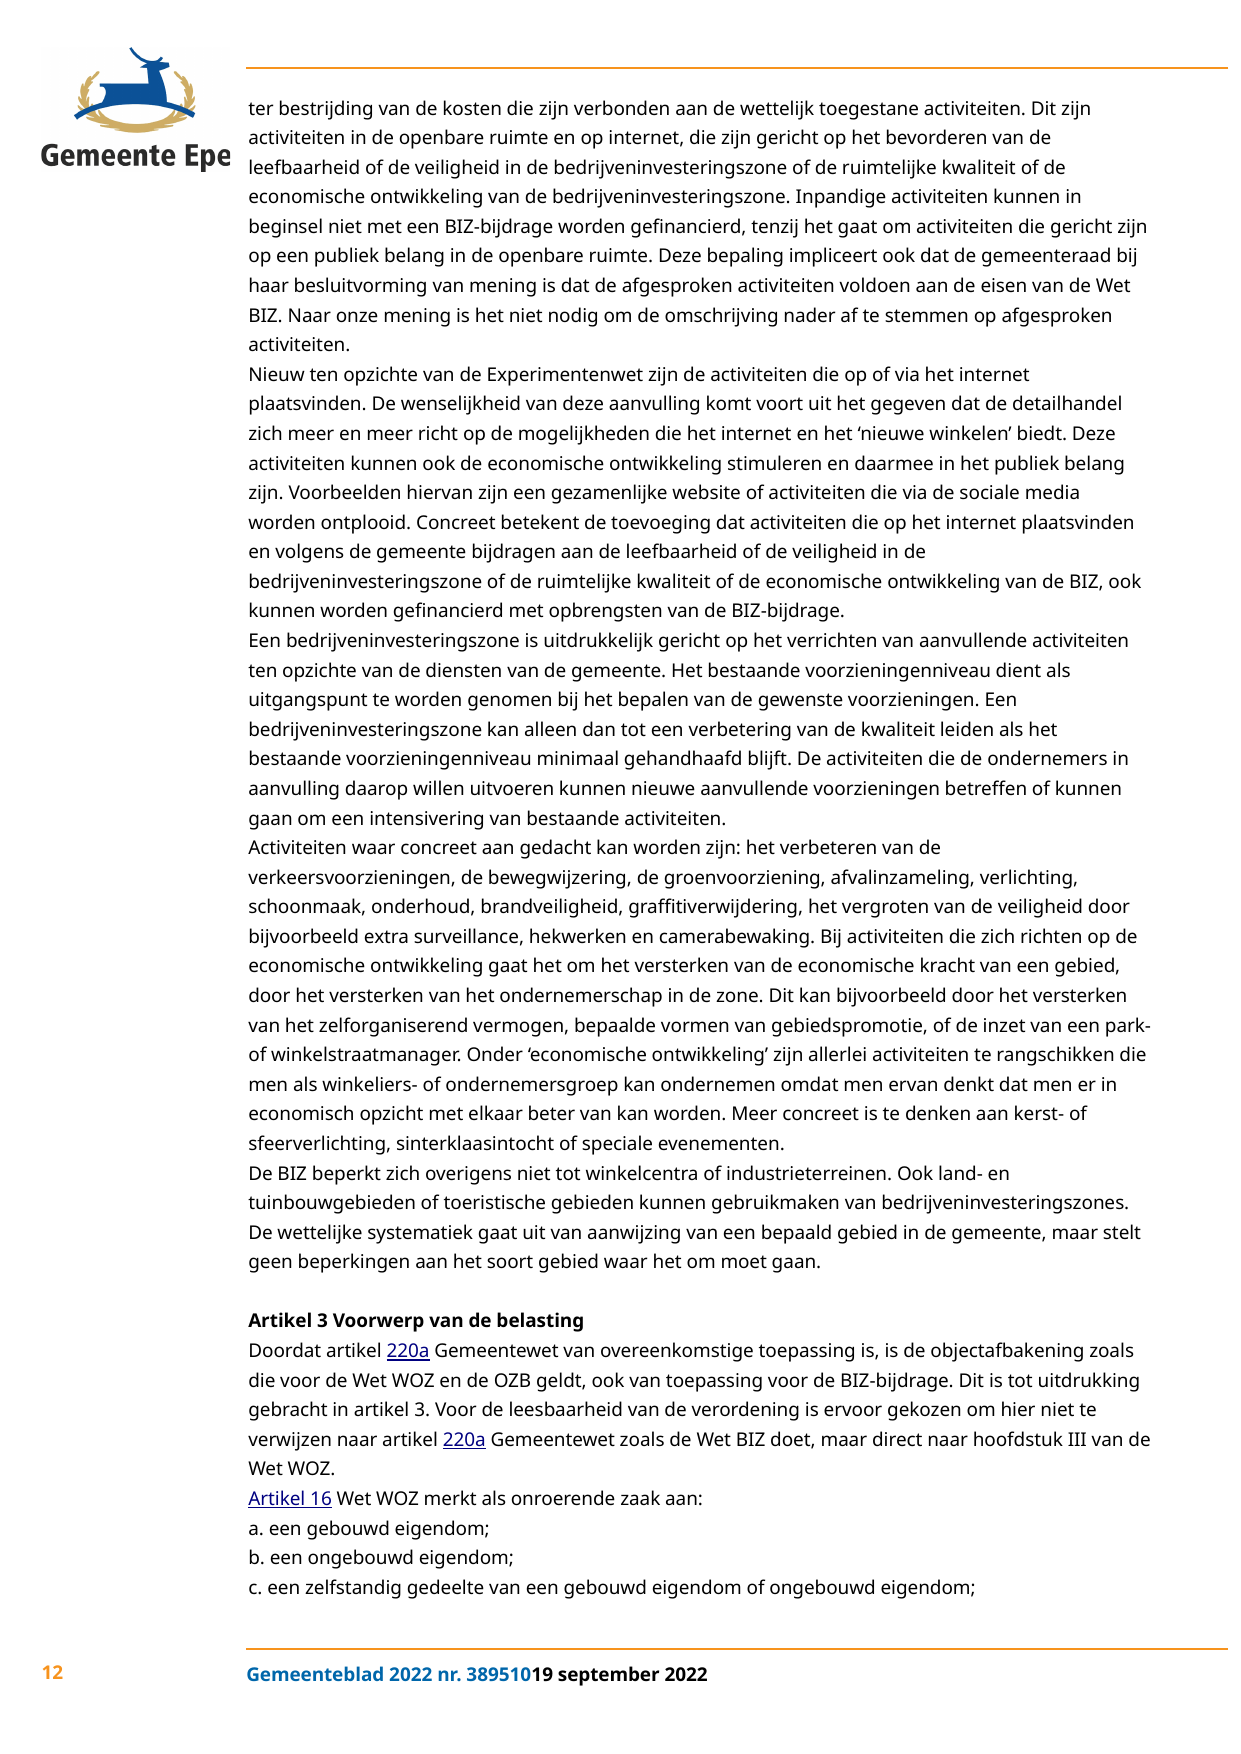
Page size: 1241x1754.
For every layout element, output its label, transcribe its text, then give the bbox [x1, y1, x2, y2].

text Doordat artikel 220a Gemeentewet van overeenkomstige toepassing is, is de objectafbakening zoals die voor de Wet WOZ en de OZB geldt, ook van toepassing voor de BIZ-bijdrage. Dit is tot uitdrukking gebracht in artikel 3. Voor de leesbaarheid van de verordening is ervoor gekozen om hier niet te verwijzen naar artikel 220a Gemeentewet zoals de Wet BIZ doet, maar direct naar hoofdstuk III van de Wet WOZ. [248, 1337, 1152, 1481]
text ter bestrijding van de kosten die zijn verbonden aan de wettelijk toegestane activiteiten. Dit zijn activiteiten in de openbare ruimte en op internet, die zijn gericht op het bevorderen van de leefbaarheid of de veiligheid in de bedrijveninvesteringszone of de ruimtelijke kwaliteit of de economische ontwikkeling van de bedrijveninvesteringszone. Inpandige activiteiten kunnen in beginsel niet met een BIZ-bijdrage worden gefinancierd, tenzij het gaat om activiteiten die gericht zijn op een publiek belang in de openbare ruimte. Deze bepaling impliceert ook dat de gemeenteraad bij haar besluitvorming van mening is dat de afgesproken activiteiten voldoen aan de eisen van de Wet BIZ. Naar onze mening is het niet nodig om de omschrijving nader af te stemmen op afgesproken activiteiten. [248, 95, 1152, 357]
text b. een ongebouwd eigendom; [248, 1544, 1152, 1570]
text a. een gebouwd eigendom; [248, 1515, 1152, 1541]
text Een bedrijveninvesteringszone is uitdrukkelijk gericht op het verrichten van aanvullende activiteiten ten opzichte van de diensten van de gemeente. Het bestaande voorzieningenniveau dient als uitgangspunt te worden genomen bij het bepalen van de gewenste voorzieningen. Een bedrijveninvesteringszone kan alleen dan tot een verbetering van de kwaliteit leiden als het bestaande voorzieningenniveau minimaal gehandhaafd blijft. De activiteiten die de ondernemers in aanvulling daarop willen uitvoeren kunnen nieuwe aanvullende voorzieningen betreffen of kunnen gaan om een intensivering van bestaande activiteiten. [248, 627, 1152, 831]
text c. een zelfstandig gedeelte van een gebouwd eigendom of ongebouwd eigendom; [248, 1574, 1152, 1600]
text Artikel 3 Voorwerp van de belasting [248, 1308, 1152, 1333]
text De BIZ beperkt zich overigens niet tot winkelcentra of industrieterreinen. Ook land- en tuinbouwgebieden of toeristische gebieden kunnen gebruikmaken van bedrijveninvesteringszones. De wettelijke systematiek gaat uit van aanwijzing van een bepaald gebied in de gemeente, maar stelt geen beperkingen aan het soort gebied waar het om moet gaan. [248, 1160, 1152, 1274]
text Artikel 16 Wet WOZ merkt als onroerende zaak aan: [248, 1485, 1152, 1511]
text Nieuw ten opzichte van de Experimentenwet zijn de activiteiten die op of via het internet plaatsvinden. De wenselijkheid van deze aanvulling komt voort uit het gegeven dat de detailhandel zich meer en meer richt op de mogelijkheden die het internet en het ‘nieuwe winkelen’ biedt. Deze activiteiten kunnen ook de economische ontwikkeling stimuleren en daarmee in het publiek belang zijn. Voorbeelden hiervan zijn een gezamenlijke website of activiteiten die via de sociale media worden ontplooid. Concreet betekent de toevoeging dat activiteiten die op het internet plaatsvinden en volgens de gemeente bijdragen aan de leefbaarheid of de veiligheid in de bedrijveninvesteringszone of de ruimtelijke kwaliteit of de economische ontwikkeling van de BIZ, ook kunnen worden gefinancierd met opbrengsten van de BIZ-bijdrage. [248, 361, 1152, 623]
text Activiteiten waar concreet aan gedacht kan worden zijn: het verbeteren van de verkeersvoorzieningen, de bewegwijzering, de groenvoorziening, afvalinzameling, verlichting, schoonmaak, onderhoud, brandveiligheid, graffitiverwijdering, het vergroten van de veiligheid door bijvoorbeeld extra surveillance, hekwerken en camerabewaking. Bij activiteiten die zich richten op de economische ontwikkeling gaat het om het versterken van de economische kracht van een gebied, door het versterken van het ondernemerschap in de zone. Dit kan bijvoorbeeld door het versterken van het zelforganiserend vermogen, bepaalde vormen van gebiedspromotie, of de inzet van een park- of winkelstraatmanager. Onder ‘economische ontwikkeling’ zijn allerlei activiteiten te rangschikken die men als winkeliers- of ondernemersgroep kan ondernemen omdat men ervan denkt dat men er in economisch opzicht met elkaar beter van kan worden. Meer concreet is te denken aan kerst- of sfeerverlichting, sinterklaasintocht of speciale evenementen. [248, 834, 1152, 1156]
picture [41, 47, 231, 172]
